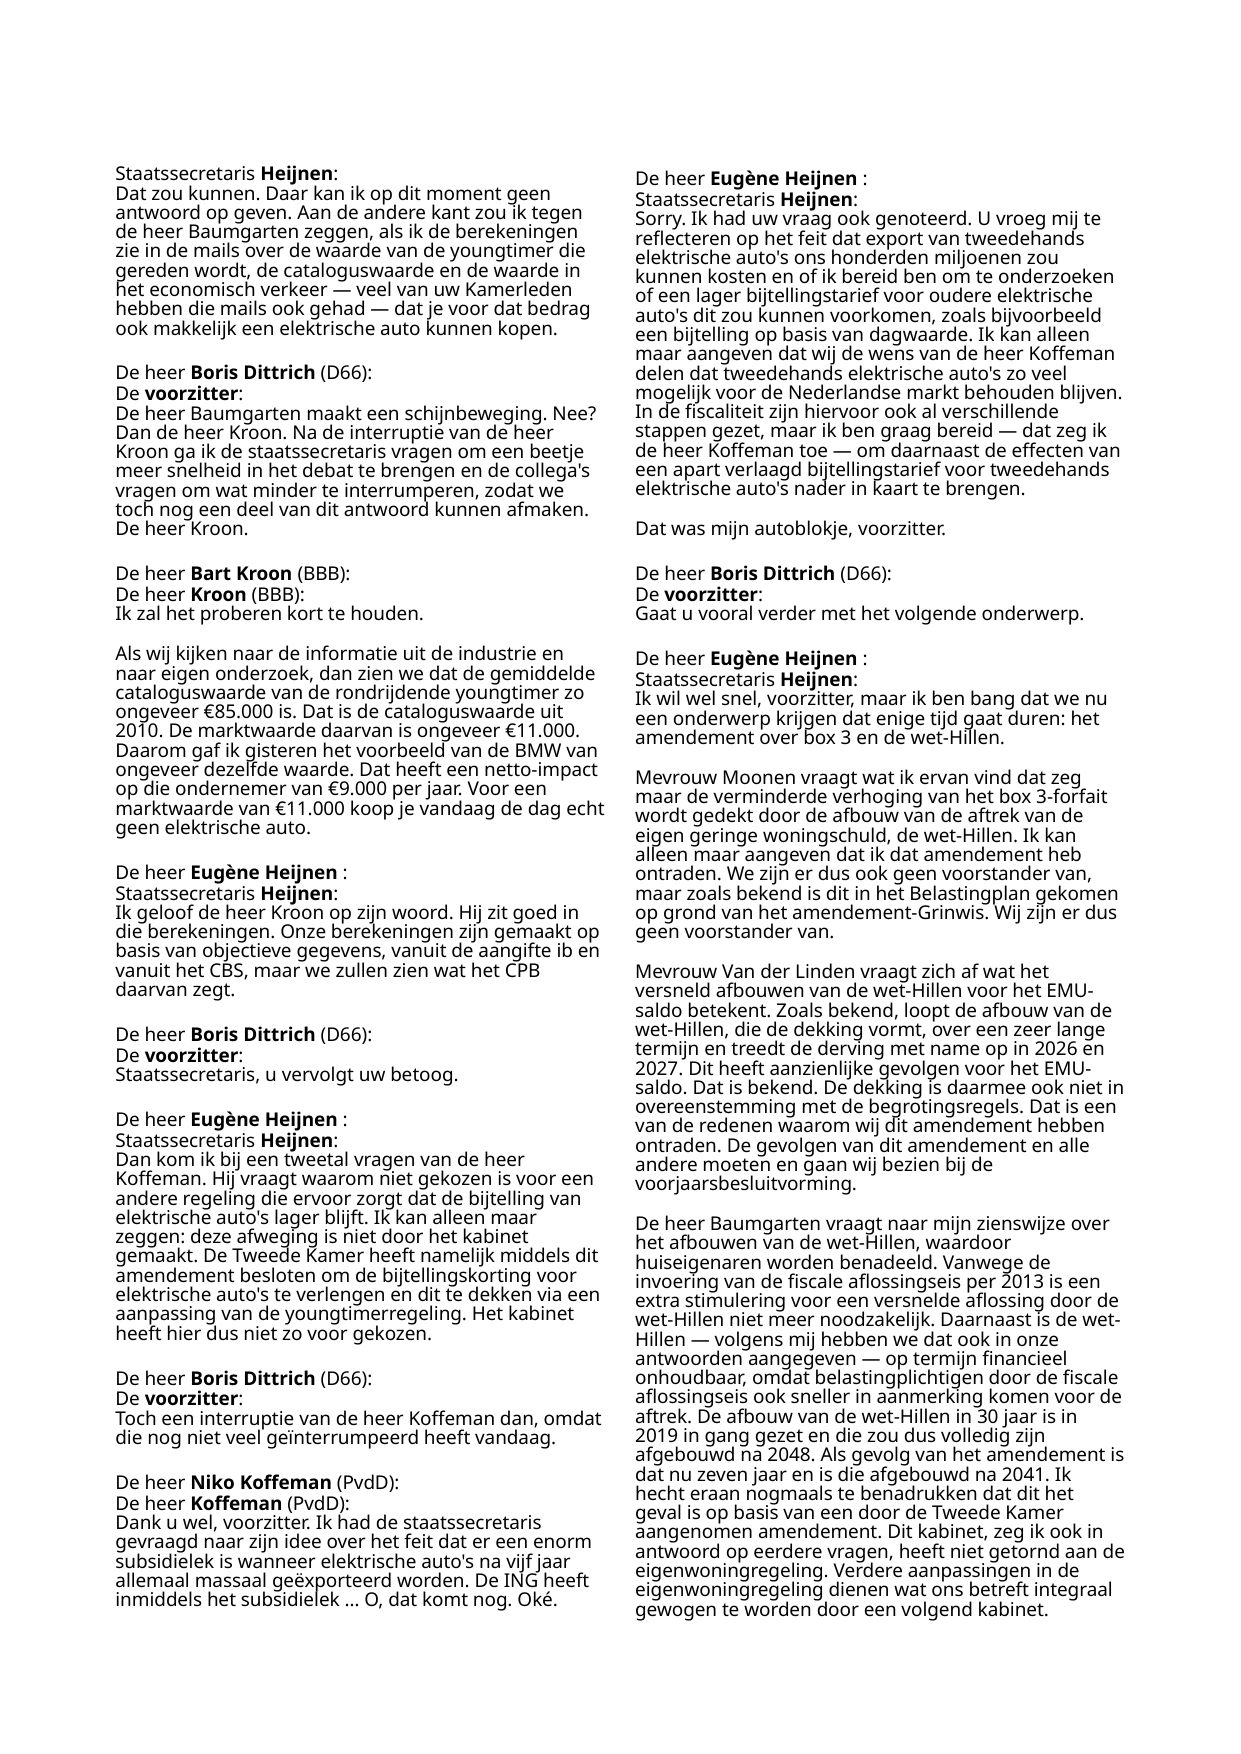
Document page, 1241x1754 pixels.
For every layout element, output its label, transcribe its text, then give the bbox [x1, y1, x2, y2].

text De heer Boris Dittrich (D66): [635, 560, 1125, 586]
text Staatssecretaris Heijnen: [115, 884, 605, 904]
text Sorry. Ik had uw vraag ook genoteerd. U vroeg mij te reflecteren op het feit dat export van tweedehands elektrische auto's ons honderden miljoenen zou kunnen kosten en of ik bereid ben om te onderzoeken of een lager bijtellingstarief voor oudere elektrische auto's dit zou kunnen voorkomen, zoals bijvoorbeeld een bijtelling op basis van dagwaarde. Ik kan alleen maar aangeven dat wij de wens van de heer Koffeman delen dat tweedehands elektrische auto's zo veel mogelijk voor de Nederlandse markt behouden blijven. In de fiscaliteit zijn hiervoor ook al verschillende stappen gezet, maar ik ben graag bereid — dat zeg ik de heer Koffeman toe — om daarnaast de effecten van een apart verlaagd bijtellingstarief voor tweedehands elektrische auto's nader in kaart te brengen. [635, 210, 1125, 499]
text Mevrouw Van der Linden vraagt zich af wat het versneld afbouwen van de wet-Hillen voor het EMU-saldo betekent. Zoals bekend, loopt de afbouw van de wet-Hillen, die de dekking vormt, over een zeer lange termijn en treedt de derving met name op in 2026 en 2027. Dit heeft aanzienlijke gevolgen voor het EMU-saldo. Dat is bekend. De dekking is daarmee ook niet in overeenstemming met de begrotingsregels. Dat is een van de redenen waarom wij dit amendement hebben ontraden. De gevolgen van dit amendement en alle andere moeten en gaan wij bezien bij de voorjaarsbesluitvorming. [635, 963, 1125, 1194]
text De heer Boris Dittrich (D66): [115, 359, 605, 385]
text De voorzitter: [635, 586, 1125, 605]
text De heer Eugène Heijnen : [115, 859, 605, 884]
text De heer Boris Dittrich (D66): [115, 1365, 605, 1390]
text Dan kom ik bij een tweetal vragen van de heer Koffeman. Hij vraagt waarom niet gekozen is voor een andere regeling die ervoor zorgt dat de bijtelling van elektrische auto's lager blijft. Ik kan alleen maar zeggen: deze afweging is niet door het kabinet gemaakt. De Tweede Kamer heeft namelijk middels dit amendement besloten om de bijtellingskorting voor elektrische auto's te verlengen en dit te dekken via een aanpassing van de youngtimerregeling. Het kabinet heeft hier dus niet zo voor gekozen. [115, 1151, 605, 1344]
text De heer Kroon (BBB): [115, 586, 605, 605]
text De heer Eugène Heijnen : [115, 1106, 605, 1132]
text Staatssecretaris Heijnen: [635, 671, 1125, 690]
text Ik zal het proberen kort te houden. [115, 605, 605, 624]
text Toch een interruptie van de heer Koffeman dan, omdat die nog niet veel geïnterrumpeerd heeft vandaag. [115, 1410, 605, 1448]
text Ik wil wel snel, voorzitter, maar ik ben bang dat we nu een onderwerp krijgen dat enige tijd gaat duren: het amendement over box 3 en de wet-Hillen. [635, 690, 1125, 748]
text Staatssecretaris Heijnen: [115, 1132, 605, 1151]
text De heer Eugène Heijnen : [635, 645, 1125, 671]
text Dat zou kunnen. Daar kan ik op dit moment geen antwoord op geven. Aan de andere kant zou ik tegen de heer Baumgarten zeggen, als ik de berekeningen zie in de mails over de waarde van de youngtimer die gereden wordt, de cataloguswaarde en de waarde in het economisch verkeer — veel van uw Kamerleden hebben die mails ook gehad — dat je voor dat bedrag ook makkelijk een elektrische auto kunnen kopen. [115, 184, 605, 339]
text De heer Eugène Heijnen : [635, 165, 1125, 191]
text De heer Koffeman (PvdD): [115, 1495, 605, 1514]
text Staatssecretaris Heijnen: [115, 165, 605, 184]
text De heer Baumgarten vraagt naar mijn zienswijze over het afbouwen van de wet-Hillen, waardoor huiseigenaren worden benadeeld. Vanwege de invoering van de fiscale aflossingseis per 2013 is een extra stimulering voor een versnelde aflossing door de wet-Hillen niet meer noodzakelijk. Daarnaast is de wet-Hillen — volgens mij hebben we dat ook in onze antwoorden aangegeven — op termijn financieel onhoudbaar, omdat belastingplichtigen door de fiscale aflossingseis ook sneller in aanmerking komen voor de aftrek. De afbouw van de wet-Hillen in 30 jaar is in 2019 in gang gezet en die zou dus volledig zijn afgebouwd na 2048. Als gevolg van het amendement is dat nu zeven jaar en is die afgebouwd na 2041. Ik hecht eraan nogmaals te benadrukken dat dit het geval is op basis van een door de Tweede Kamer aangenomen amendement. Dit kabinet, zeg ik ook in antwoord op eerdere vragen, heeft niet getornd aan de eigenwoningregeling. Verdere aanpassingen in de eigenwoningregeling dienen wat ons betreft integraal gewogen te worden door een volgend kabinet. [635, 1215, 1125, 1620]
text Dat was mijn autoblokje, voorzitter. [635, 520, 1125, 539]
text De heer Niko Koffeman (PvdD): [115, 1469, 605, 1495]
text Gaat u vooral verder met het volgende onderwerp. [635, 605, 1125, 624]
text De voorzitter: [115, 1047, 605, 1066]
text Staatssecretaris Heijnen: [635, 191, 1125, 210]
text Mevrouw Moonen vraagt wat ik ervan vind dat zeg maar de verminderde verhoging van het box 3-forfait wordt gedekt door de afbouw van de aftrek van de eigen geringe woningschuld, de wet-Hillen. Ik kan alleen maar aangeven dat ik dat amendement heb ontraden. We zijn er dus ook geen voorstander van, maar zoals bekend is dit in het Belastingplan gekomen op grond van het amendement-Grinwis. Wij zijn er dus geen voorstander van. [635, 769, 1125, 942]
text De voorzitter: [115, 385, 605, 404]
text De heer Bart Kroon (BBB): [115, 560, 605, 586]
text Dank u wel, voorzitter. Ik had de staatssecretaris gevraagd naar zijn idee over het feit dat er een enorm subsidielek is wanneer elektrische auto's na vijf jaar allemaal massaal geëxporteerd worden. De ING heeft inmiddels het subsidielek … O, dat komt nog. Oké. [115, 1514, 605, 1610]
text De heer Boris Dittrich (D66): [115, 1021, 605, 1047]
text Ik geloof de heer Kroon op zijn woord. Hij zit goed in die berekeningen. Onze berekeningen zijn gemaakt op basis van objectieve gegevens, vanuit de aangifte ib en vanuit het CBS, maar we zullen zien wat het CPB daarvan zegt. [115, 904, 605, 1000]
text De heer Baumgarten maakt een schijnbeweging. Nee? Dan de heer Kroon. Na de interruptie van de heer Kroon ga ik de staatssecretaris vragen om een beetje meer snelheid in het debat te brengen en de collega's vragen om wat minder te interrumperen, zodat we toch nog een deel van dit antwoord kunnen afmaken. De heer Kroon. [115, 404, 605, 539]
text De voorzitter: [115, 1390, 605, 1410]
text Staatssecretaris, u vervolgt uw betoog. [115, 1066, 605, 1085]
text Als wij kijken naar de informatie uit de industrie en naar eigen onderzoek, dan zien we dat de gemiddelde cataloguswaarde van de rondrijdende youngtimer zo ongeveer €85.000 is. Dat is de cataloguswaarde uit 2010. De marktwaarde daarvan is ongeveer €11.000. Daarom gaf ik gisteren het voorbeeld van de BMW van ongeveer dezelfde waarde. Dat heeft een netto-impact op die ondernemer van €9.000 per jaar. Voor een marktwaarde van €11.000 koop je vandaag de dag echt geen elektrische auto. [115, 645, 605, 838]
